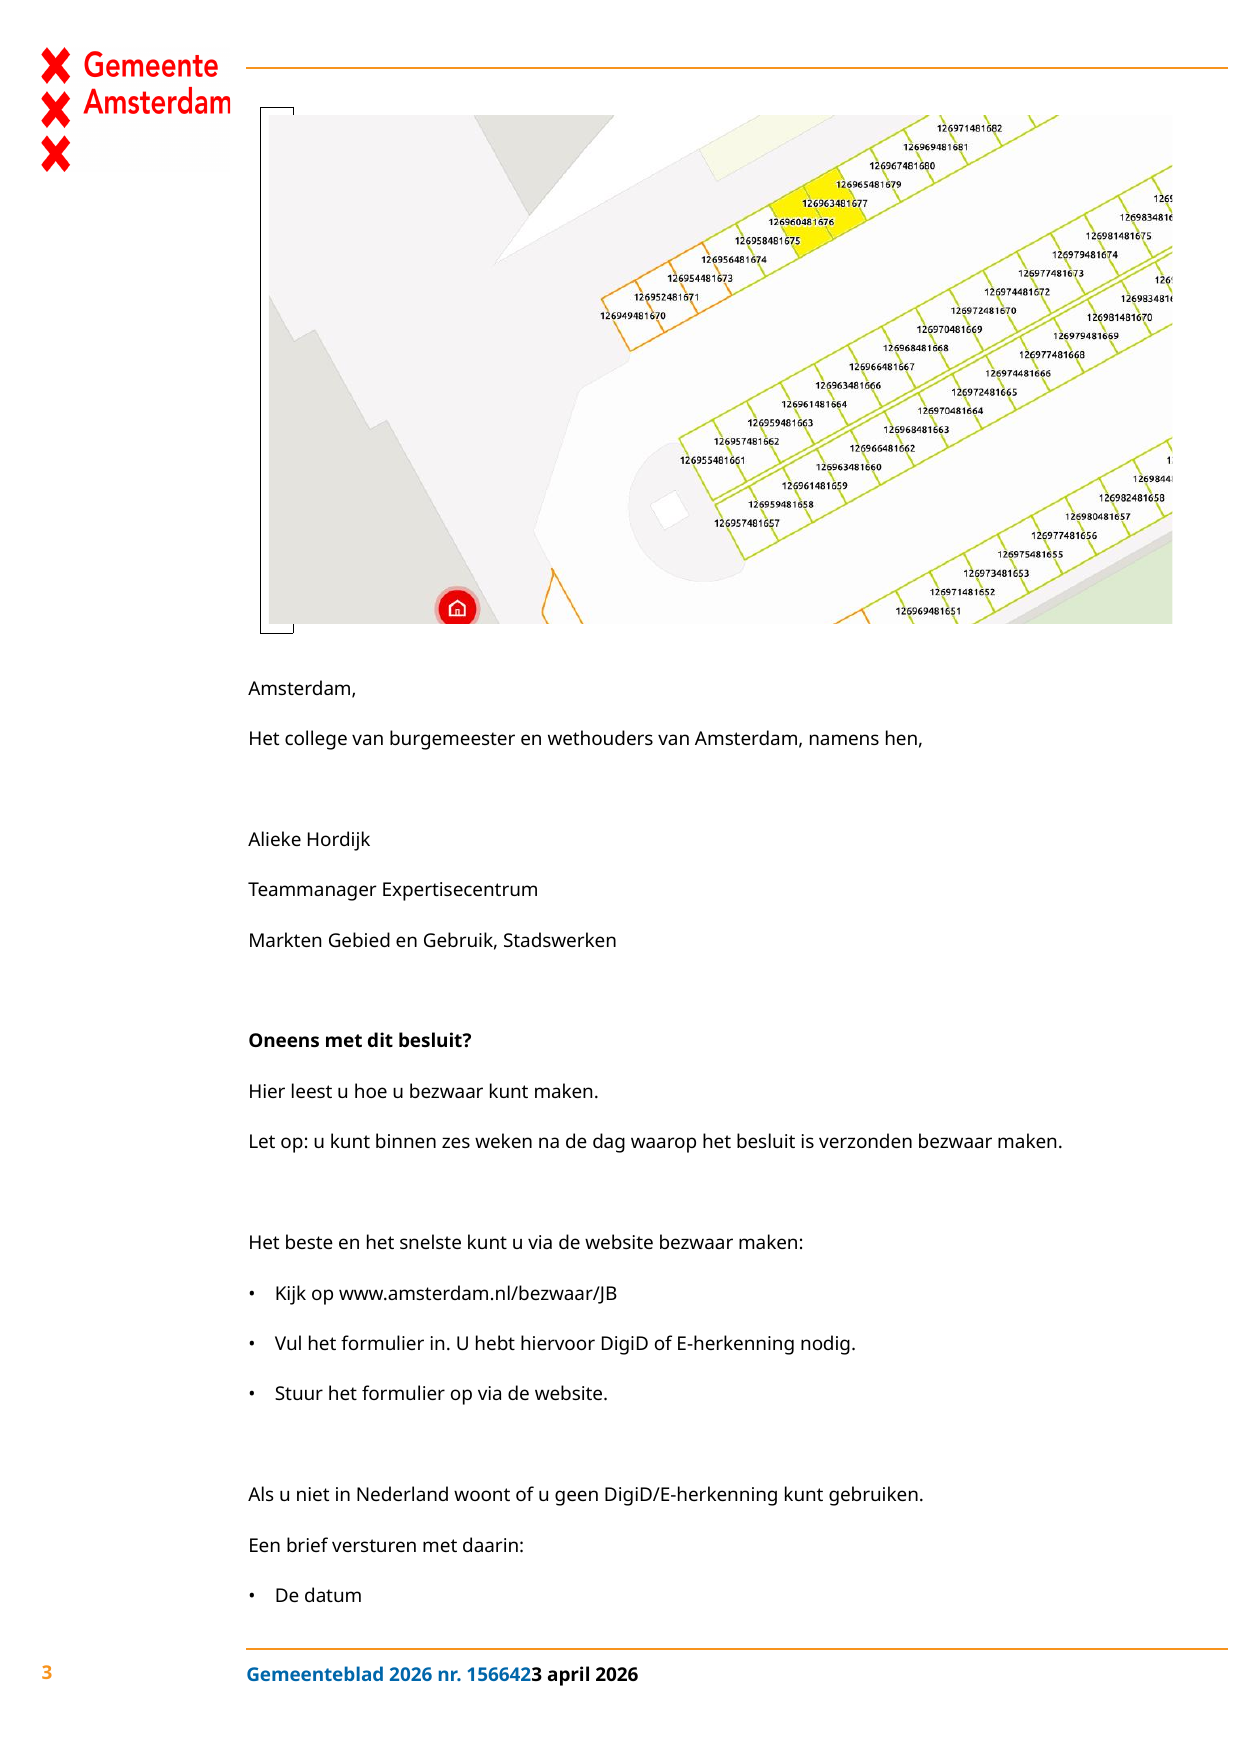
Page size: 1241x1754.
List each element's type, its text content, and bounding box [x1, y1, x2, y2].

text Markten Gebied en Gebruik, Stadswerken [248, 927, 1152, 953]
picture [268, 115, 1173, 624]
text Teammanager Expertisecentrum [248, 876, 1152, 902]
text Hier leest u hoe u bezwaar kunt maken. [248, 1078, 1152, 1104]
text Een brief versturen met daarin: [248, 1532, 1152, 1558]
picture [41, 47, 231, 172]
text Let op: u kunt binnen zes weken na de dag waarop het besluit is verzonden bezwaar maken. [248, 1128, 1152, 1154]
text • De datum [248, 1582, 1152, 1608]
text Het beste en het snelste kunt u via de website bezwaar maken: [248, 1229, 1152, 1255]
text • Kijk op www.amsterdam.nl/bezwaar/JB [248, 1280, 1152, 1306]
text • Stuur het formulier op via de website. [248, 1381, 1152, 1406]
text Oneens met dit besluit? [248, 1028, 1152, 1053]
text Het college van burgemeester en wethouders van Amsterdam, namens hen, [248, 725, 1152, 751]
text • Vul het formulier in. U hebt hiervoor DigiD of E-herkenning nodig. [248, 1330, 1152, 1356]
text Alieke Hordijk [248, 826, 1152, 852]
text Als u niet in Nederland woont of u geen DigiD/E-herkenning kunt gebruiken. [248, 1481, 1152, 1507]
text Amsterdam, [248, 675, 1152, 701]
